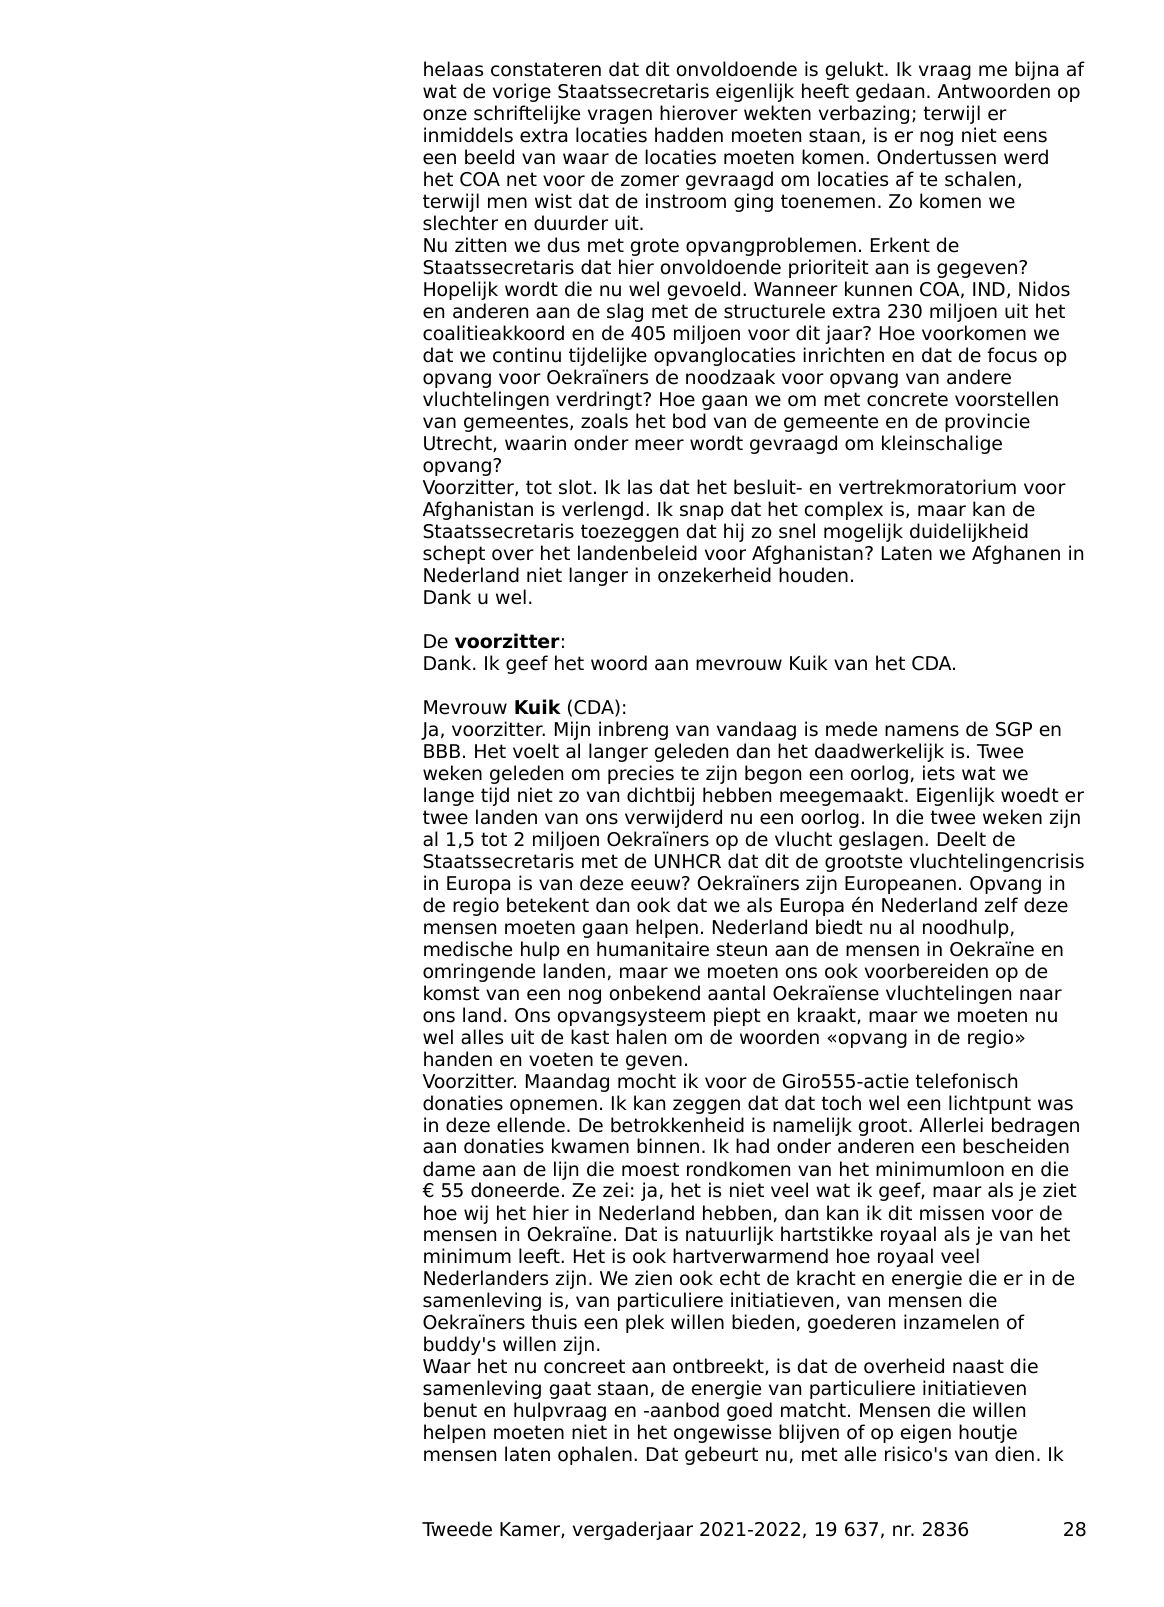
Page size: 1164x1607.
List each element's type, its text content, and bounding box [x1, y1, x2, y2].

text helaas constateren dat dit onvoldoende is gelukt. Ik vraag me bijna af wat de vorige Staatssecretaris eigenlijk heeft gedaan. Antwoorden op onze schriftelijke vragen hierover wekten verbazing; terwijl er inmiddels extra locaties hadden moeten staan, is er nog niet eens een beeld van waar de locaties moeten komen. Ondertussen werd het COA net voor de zomer gevraagd om locaties af te schalen, terwijl men wist dat de instroom ging toenemen. Zo komen we slechter en duurder uit. [422, 59, 1087, 235]
text Dank u wel. [422, 587, 1087, 608]
text Voorzitter. Maandag mocht ik voor de Giro555-actie telefonisch donaties opnemen. Ik kan zeggen dat dat toch wel een lichtpunt was in deze ellende. De betrokkenheid is namelijk groot. Allerlei bedragen aan donaties kwamen binnen. Ik had onder anderen een bescheiden dame aan de lijn die moest rondkomen van het minimumloon en die € 55 doneerde. Ze zei: ja, het is niet veel wat ik geef, maar als je ziet hoe wij het hier in Nederland hebben, dan kan ik dit missen voor de mensen in Oekraïne. Dat is natuurlijk hartstikke royaal als je van het minimum leeft. Het is ook hartverwarmend hoe royaal veel Nederlanders zijn. We zien ook echt de kracht en energie die er in de samenleving is, van particuliere initiatieven, van mensen die Oekraïners thuis een plek willen bieden, goederen inzamelen of buddy's willen zijn. [422, 1071, 1087, 1356]
text Ja, voorzitter. Mijn inbreng van vandaag is mede namens de SGP en BBB. Het voelt al langer geleden dan het daadwerkelijk is. Twee weken geleden om precies te zijn begon een oorlog, iets wat we lange tijd niet zo van dichtbij hebben meegemaakt. Eigenlijk woedt er twee landen van ons verwijderd nu een oorlog. In die twee weken zijn al 1,5 tot 2 miljoen Oekraïners op de vlucht geslagen. Deelt de Staatssecretaris met de UNHCR dat dit de grootste vluchtelingencrisis in Europa is van deze eeuw? Oekraïners zijn Europeanen. Opvang in de regio betekent dan ook dat we als Europa én Nederland zelf deze mensen moeten gaan helpen. Nederland biedt nu al noodhulp, medische hulp en humanitaire steun aan de mensen in Oekraïne en omringende landen, maar we moeten ons ook voorbereiden op de komst van een nog onbekend aantal Oekraïense vluchtelingen naar ons land. Ons opvangsysteem piept en kraakt, maar we moeten nu wel alles uit de kast halen om de woorden «opvang in de regio» handen en voeten te geven. [422, 719, 1087, 1071]
text Waar het nu concreet aan ontbreekt, is dat de overheid naast die samenleving gaat staan, de energie van particuliere initiatieven benut en hulpvraag en -aanbod goed matcht. Mensen die willen helpen moeten niet in het ongewisse blijven of op eigen houtje mensen laten ophalen. Dat gebeurt nu, met alle risico's van dien. Ik [422, 1356, 1087, 1466]
text Voorzitter, tot slot. Ik las dat het besluit- en vertrekmoratorium voor Afghanistan is verlengd. Ik snap dat het complex is, maar kan de Staatssecretaris toezeggen dat hij zo snel mogelijk duidelijkheid schept over het landenbeleid voor Afghanistan? Laten we Afghanen in Nederland niet langer in onzekerheid houden. [422, 477, 1087, 587]
text Nu zitten we dus met grote opvangproblemen. Erkent de Staatssecretaris dat hier onvoldoende prioriteit aan is gegeven? Hopelijk wordt die nu wel gevoeld. Wanneer kunnen COA, IND, Nidos en anderen aan de slag met de structurele extra 230 miljoen uit het coalitieakkoord en de 405 miljoen voor dit jaar? Hoe voorkomen we dat we continu tijdelijke opvanglocaties inrichten en dat de focus op opvang voor Oekraïners de noodzaak voor opvang van andere vluchtelingen verdringt? Hoe gaan we om met concrete voorstellen van gemeentes, zoals het bod van de gemeente en de provincie Utrecht, waarin onder meer wordt gevraagd om kleinschalige opvang? [422, 235, 1087, 477]
text De voorzitter: [422, 631, 1087, 653]
text Dank. Ik geef het woord aan mevrouw Kuik van het CDA. [422, 653, 1087, 675]
text Mevrouw Kuik (CDA): [422, 697, 1087, 719]
